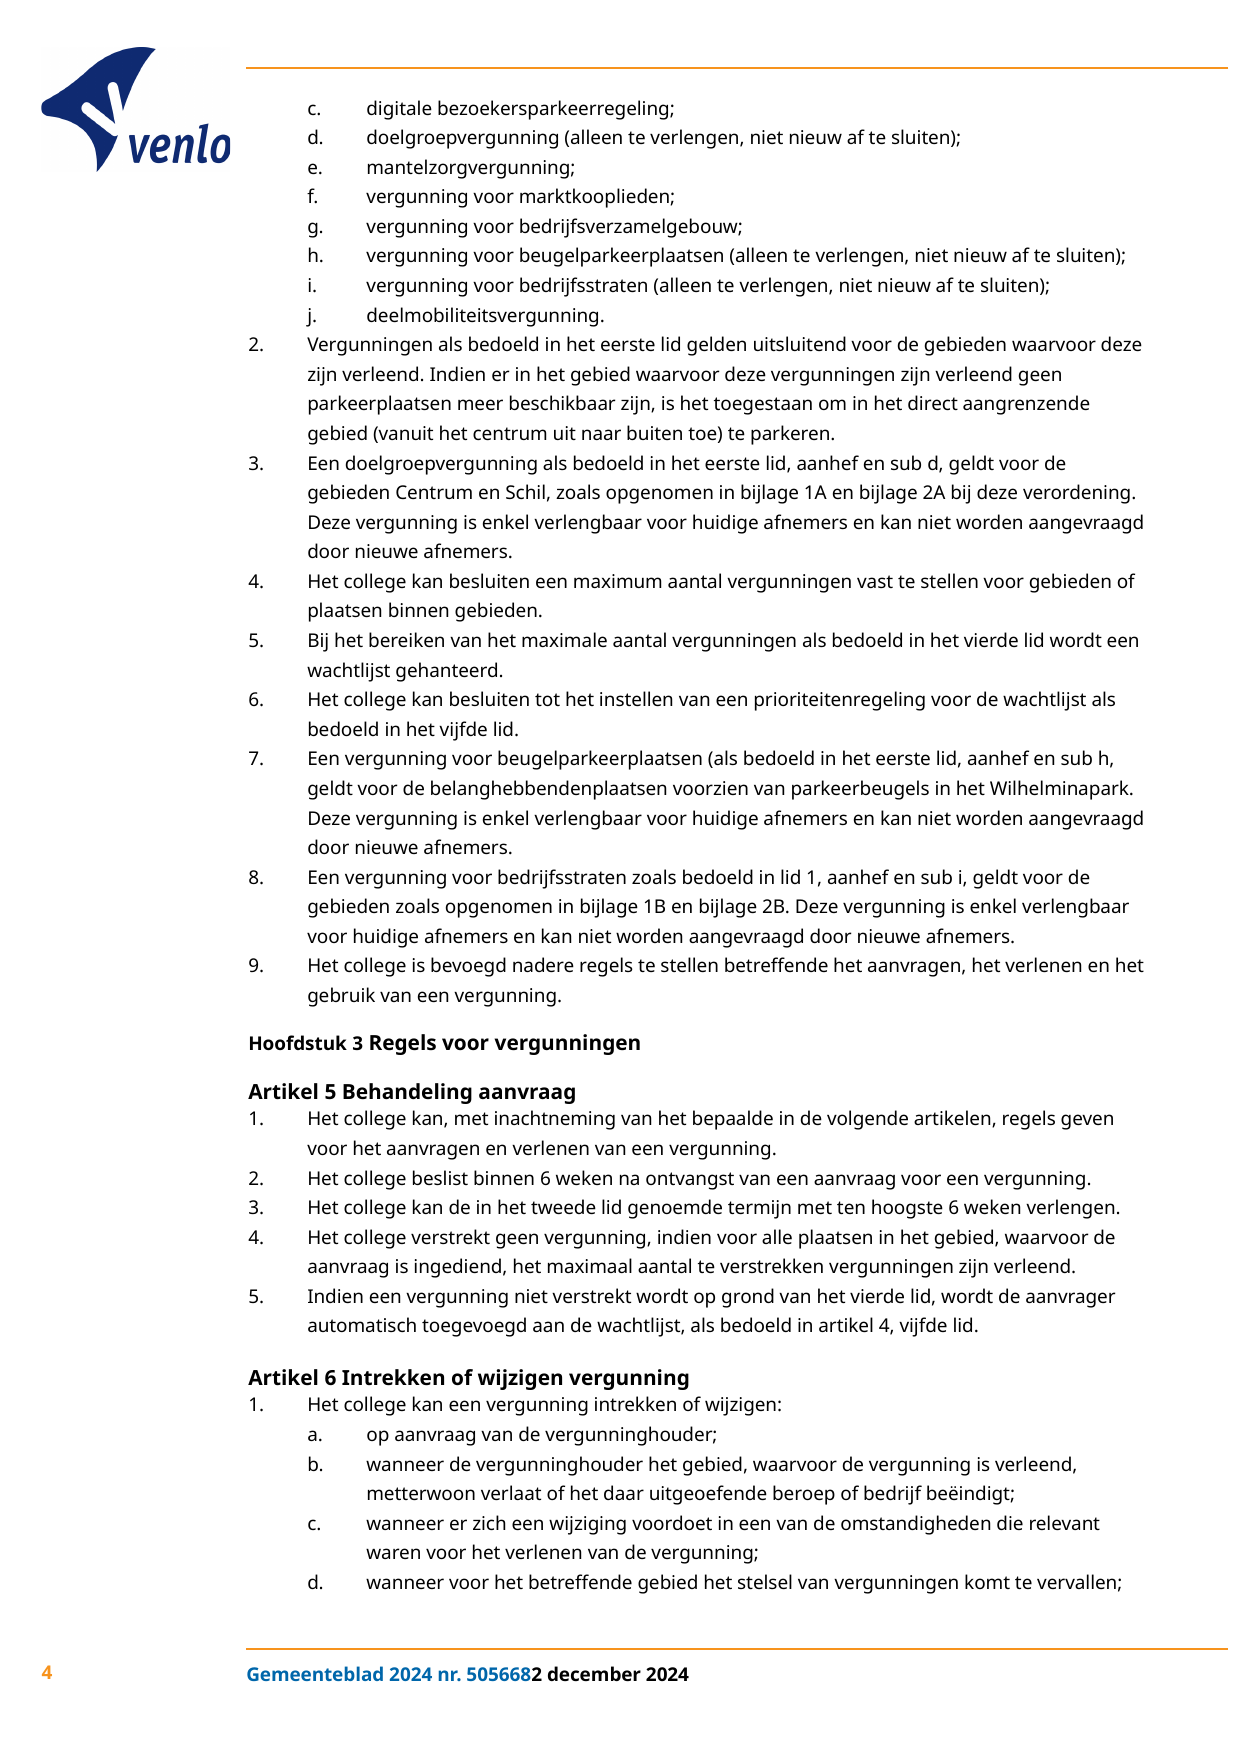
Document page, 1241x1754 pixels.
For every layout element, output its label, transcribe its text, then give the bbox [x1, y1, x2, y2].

list vergunning voor bedrijfsverzamelgebouw; [307, 213, 1152, 239]
list vergunning voor beugelparkeerplaatsen (alleen te verlengen, niet nieuw af te sluiten); [307, 243, 1152, 268]
list Het college kan besluiten een maximum aantal vergunningen vast te stellen voor gebieden of plaatsen binnen gebieden. [248, 568, 1152, 623]
list Het college kan besluiten tot het instellen van een prioriteitenregeling voor de wachtlijst als bedoeld in het vijfde lid. [248, 686, 1152, 742]
list Het college kan de in het tweede lid genoemde termijn met ten hoogste 6 weken verlengen. [248, 1194, 1152, 1220]
list wanneer er zich een wijziging voordoet in een van de omstandigheden die relevant waren voor het verlenen van de vergunning; [307, 1510, 1152, 1565]
list Het college verstrekt geen vergunning, indien voor alle plaatsen in het gebied, waarvoor de aanvraag is ingediend, het maximaal aantal te verstrekken vergunningen zijn verleend. [248, 1224, 1152, 1279]
list Indien een vergunning niet verstrekt wordt op grond van het vierde lid, wordt de aanvrager automatisch toegevoegd aan de wachtlijst, als bedoeld in artikel 4, vijfde lid. [248, 1283, 1152, 1338]
list Een vergunning voor beugelparkeerplaatsen (als bedoeld in het eerste lid, aanhef en sub h, geldt voor de belanghebbendenplaatsen voorzien van parkeerbeugels in het Wilhelminapark. Deze vergunning is enkel verlengbaar voor huidige afnemers en kan niet worden aangevraagd door nieuwe afnemers. [248, 746, 1152, 860]
list Een vergunning voor bedrijfsstraten zoals bedoeld in lid 1, aanhef en sub i, geldt voor de gebieden zoals opgenomen in bijlage 1B en bijlage 2B. Deze vergunning is enkel verlengbaar voor huidige afnemers en kan niet worden aangevraagd door nieuwe afnemers. [248, 864, 1152, 949]
list Vergunningen als bedoeld in het eerste lid gelden uitsluitend voor de gebieden waarvoor deze zijn verleend. Indien er in het gebied waarvoor deze vergunningen zijn verleend geen parkeerplaatsen meer beschikbaar zijn, is het toegestaan om in het direct aangrenzende gebied (vanuit het centrum uit naar buiten toe) te parkeren. [248, 331, 1152, 446]
list vergunning voor marktkooplieden; [307, 183, 1152, 209]
list op aanvraag van de vergunninghouder; [307, 1421, 1152, 1447]
list mantelzorgvergunning; [307, 154, 1152, 180]
list Het college is bevoegd nadere regels te stellen betreffende het aanvragen, het verlenen en het gebruik van een vergunning. [248, 953, 1152, 1008]
list Het college kan, met inachtneming van het bepaalde in de volgende artikelen, regels geven voor het aanvragen en verlenen van een vergunning. [248, 1106, 1152, 1161]
list Een doelgroepvergunning als bedoeld in het eerste lid, aanhef en sub d, geldt voor de gebieden Centrum en Schil, zoals opgenomen in bijlage 1A en bijlage 2A bij deze verordening. Deze vergunning is enkel verlengbaar voor huidige afnemers en kan niet worden aangevraagd door nieuwe afnemers. [248, 450, 1152, 564]
text Artikel 6 Intrekken of wijzigen vergunning [248, 1363, 1152, 1392]
list wanneer de vergunninghouder het gebied, waarvoor de vergunning is verleend, metterwoon verlaat of het daar uitgeoefende beroep of bedrijf beëindigt; [307, 1451, 1152, 1506]
list doelgroepvergunning (alleen te verlengen, niet nieuw af te sluiten); [307, 124, 1152, 150]
list Het college beslist binnen 6 weken na ontvangst van een aanvraag voor een vergunning. [248, 1165, 1152, 1191]
list vergunning voor bedrijfsstraten (alleen te verlengen, niet nieuw af te sluiten); [307, 272, 1152, 298]
list deelmobiliteitsvergunning. [307, 302, 1152, 328]
picture [41, 47, 231, 172]
list digitale bezoekersparkeerregeling; [307, 95, 1152, 121]
text Hoofdstuk 3 Regels voor vergunningen [248, 1028, 1152, 1056]
list wanneer voor het betreffende gebied het stelsel van vergunningen komt te vervallen; [307, 1569, 1152, 1595]
list Bij het bereiken van het maximale aantal vergunningen als bedoeld in het vierde lid wordt een wachtlijst gehanteerd. [248, 627, 1152, 683]
list Het college kan een vergunning intrekken of wijzigen: [248, 1392, 1152, 1417]
text Artikel 5 Behandeling aanvraag [248, 1077, 1152, 1106]
